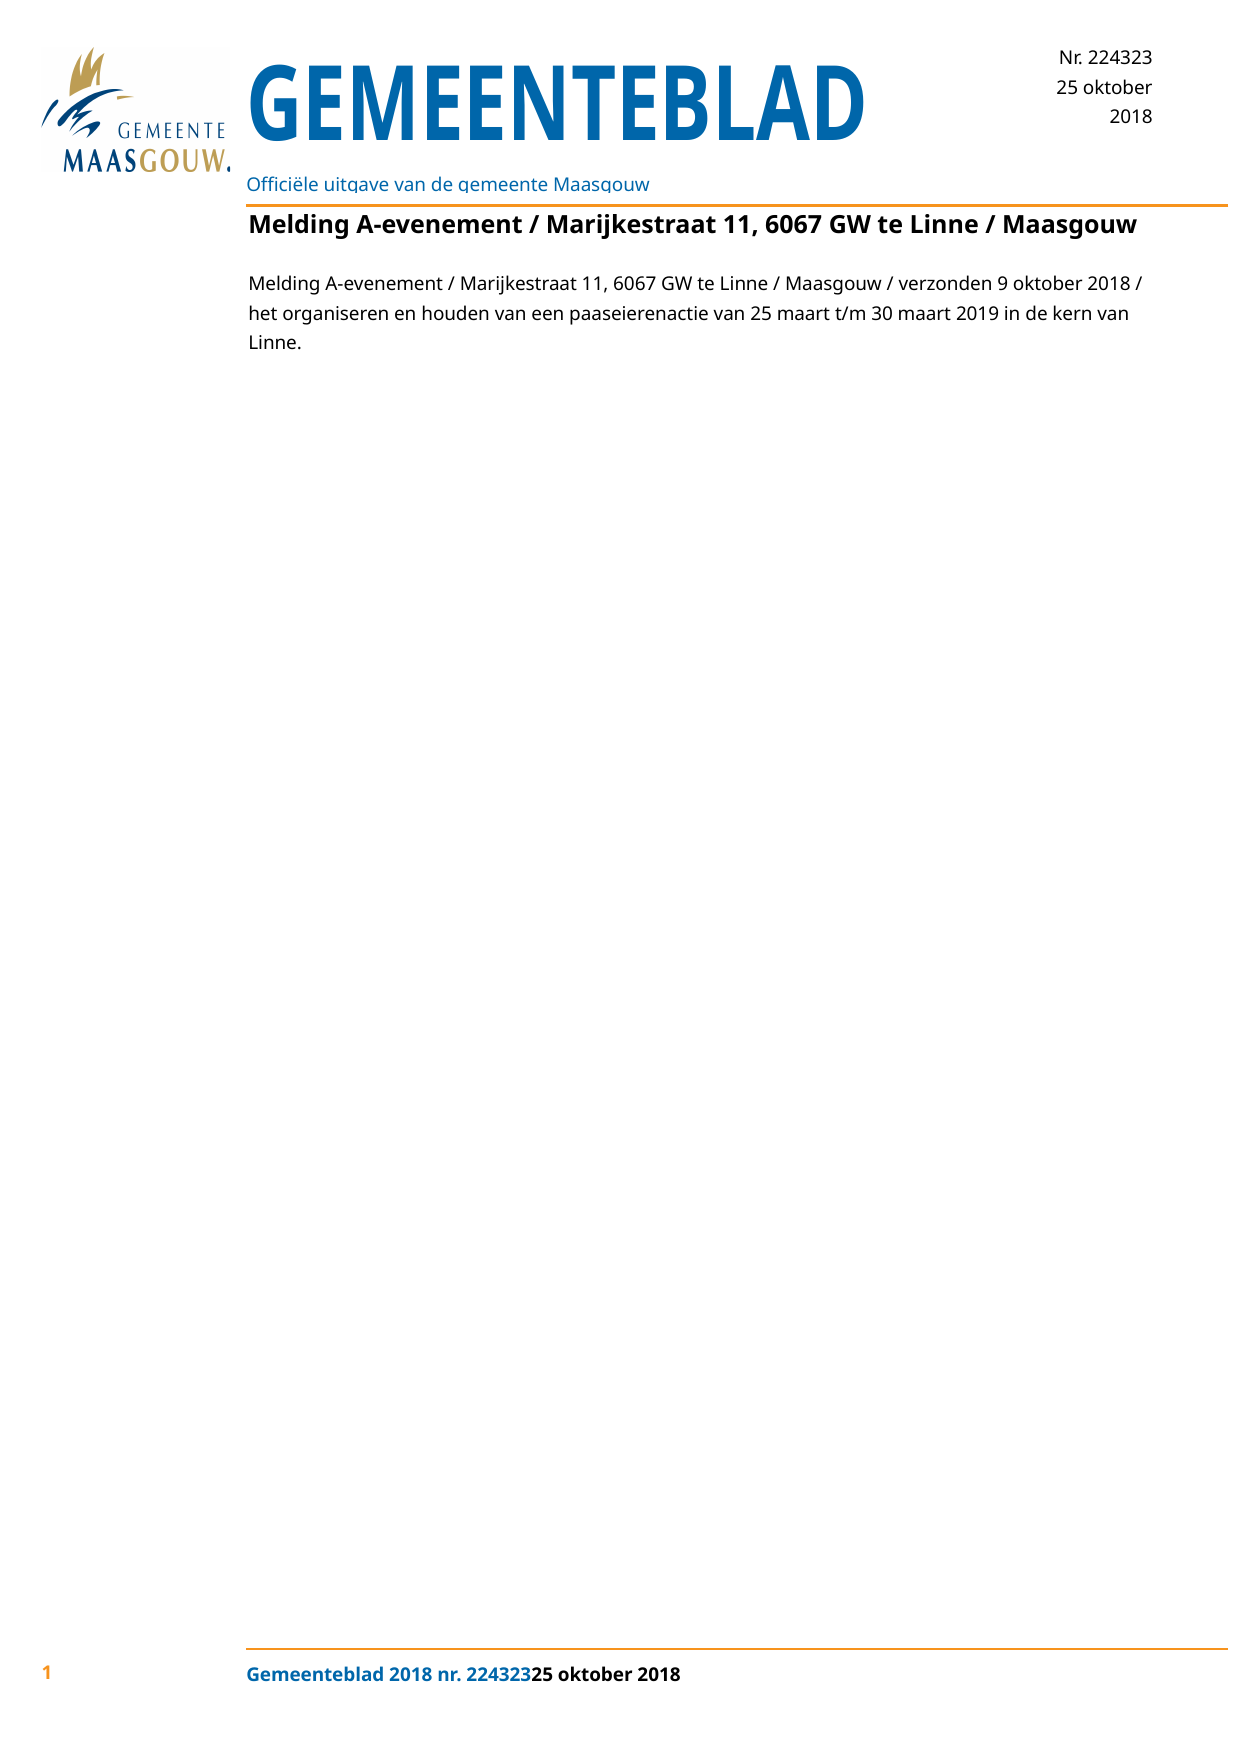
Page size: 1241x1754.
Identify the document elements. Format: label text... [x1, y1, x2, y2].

picture [41, 47, 231, 172]
text Melding A-evenement / Marijkestraat 11, 6067 GW te Linne / Maasgouw / verzonden 9 oktober 2018 / het organiseren en houden van een paaseierenactie van 25 maart t/m 30 maart 2019 in de kern van Linne. [248, 270, 1152, 355]
text Melding A-evenement / Marijkestraat 11, 6067 GW te Linne / Maasgouw [248, 207, 1152, 241]
